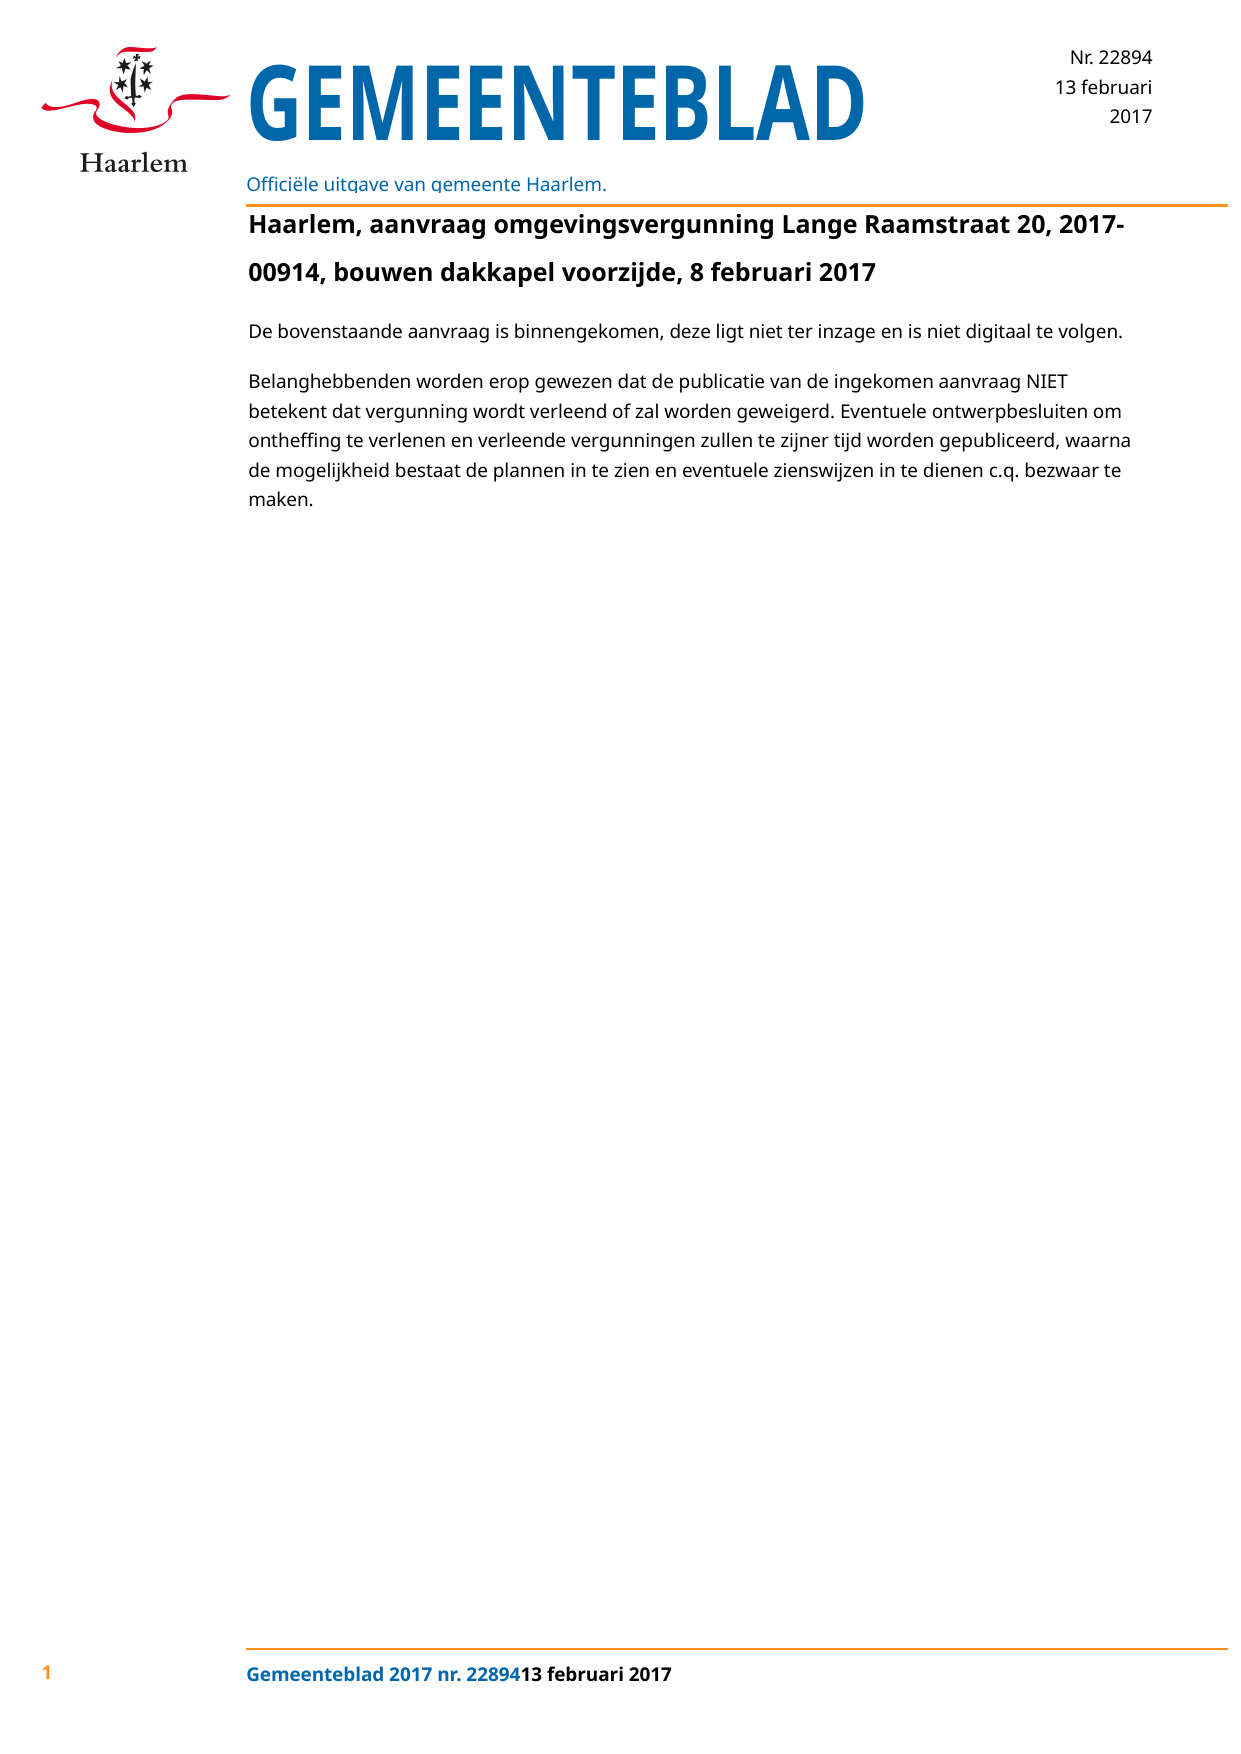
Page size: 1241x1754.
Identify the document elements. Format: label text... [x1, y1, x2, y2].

text Haarlem, aanvraag omgevingsvergunning Lange Raamstraat 20, 2017-00914, bouwen dakkapel voorzijde, 8 februari 2017 [248, 207, 1152, 288]
text Belanghebbenden worden erop gewezen dat de publicatie van de ingekomen aanvraag NIET betekent dat vergunning wordt verleend of zal worden geweigerd. Eventuele ontwerpbesluiten om ontheffing te verlenen en verleende vergunningen zullen te zijner tijd worden gepubliceerd, waarna de mogelijkheid bestaat de plannen in te zien en eventuele zienswijzen in te dienen c.q. bezwaar te maken. [248, 368, 1152, 512]
text De bovenstaande aanvraag is binnengekomen, deze ligt niet ter inzage en is niet digitaal te volgen. [248, 318, 1152, 344]
picture [41, 47, 231, 172]
